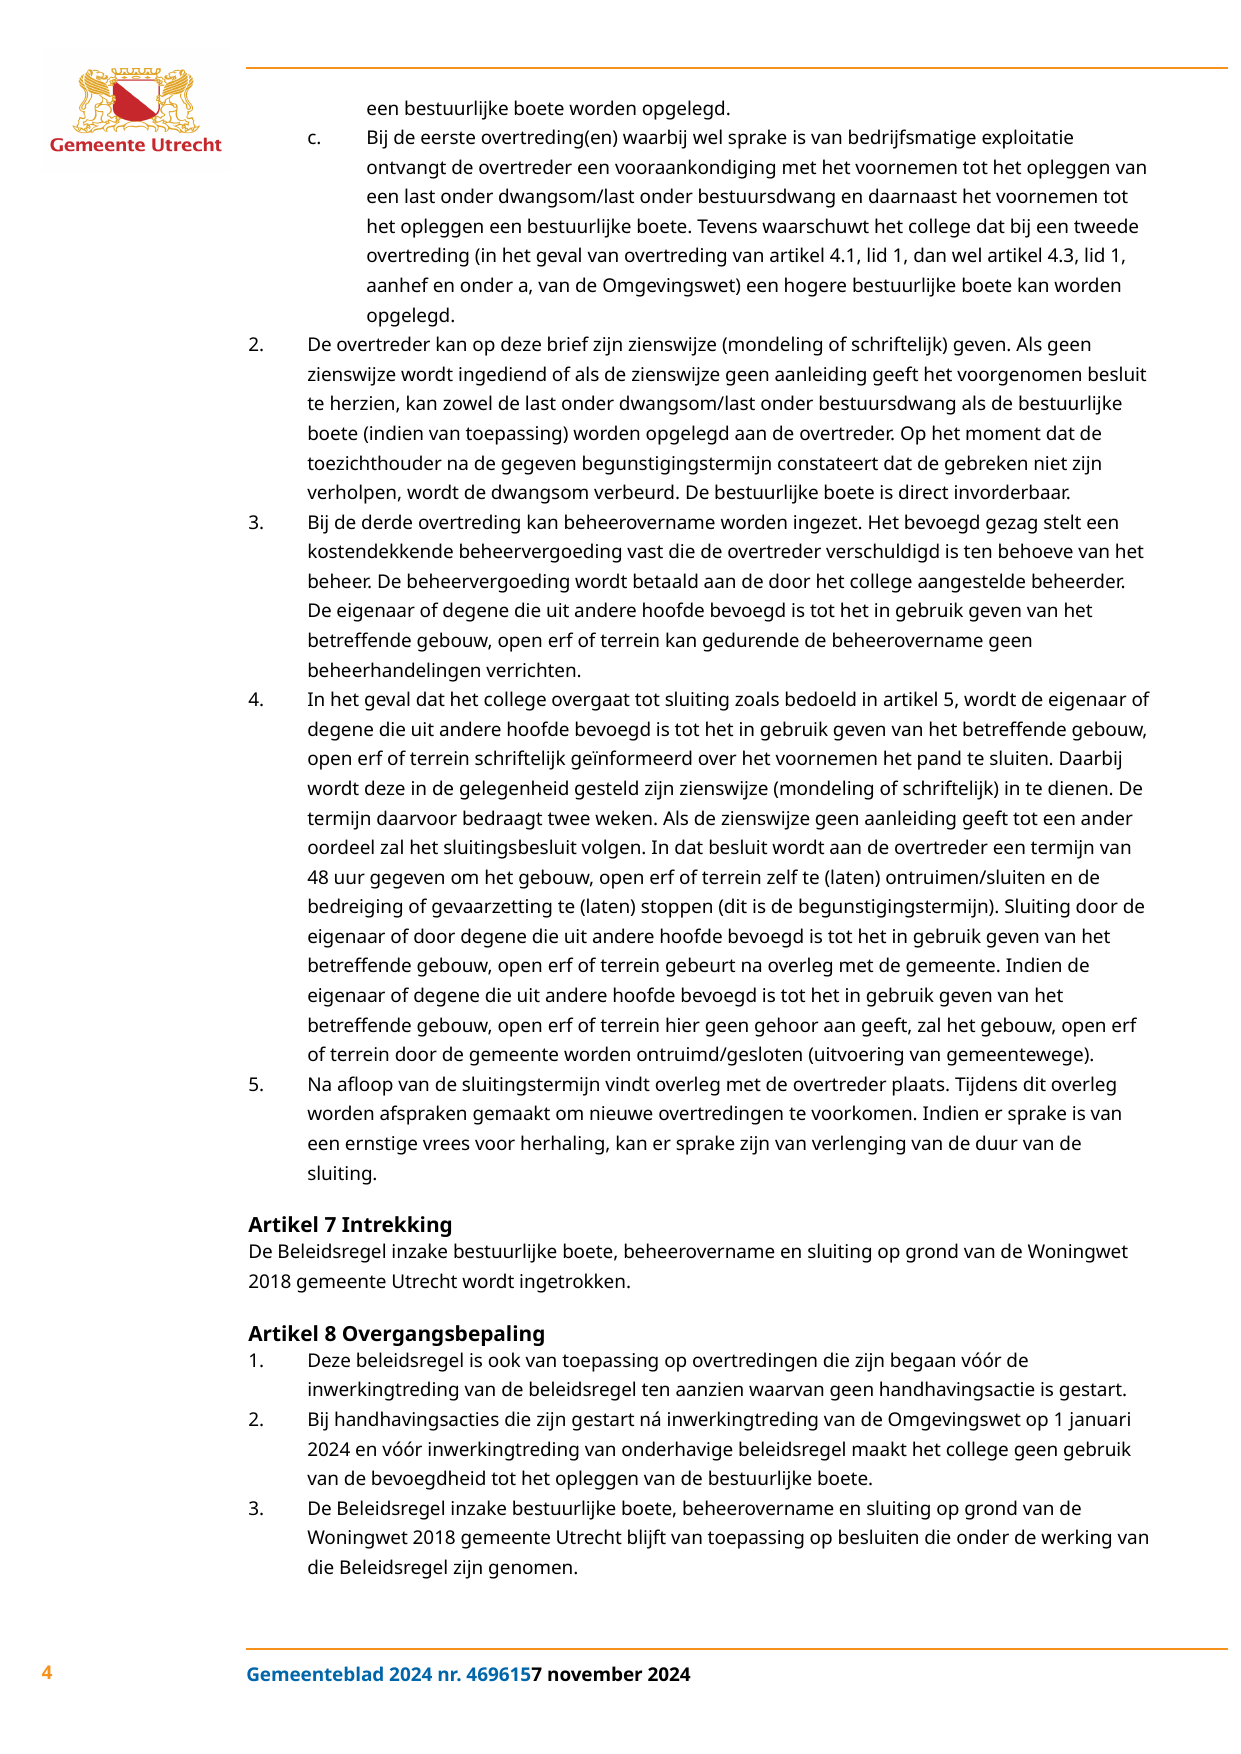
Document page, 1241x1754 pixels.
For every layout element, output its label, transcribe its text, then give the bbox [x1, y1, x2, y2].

text Artikel 8 Overgangsbepaling [248, 1319, 1152, 1347]
list In het geval dat het college overgaat tot sluiting zoals bedoeld in artikel 5, wordt de eigenaar of degene die uit andere hoofde bevoegd is tot het in gebruik geven van het betreffende gebouw, open erf of terrein schriftelijk geïnformeerd over het voornemen het pand te sluiten. Daarbij wordt deze in de gelegenheid gesteld zijn zienswijze (mondeling of schriftelijk) in te dienen. De termijn daarvoor bedraagt twee weken. Als de zienswijze geen aanleiding geeft tot een ander oordeel zal het sluitingsbesluit volgen. In dat besluit wordt aan de overtreder een termijn van 48 uur gegeven om het gebouw, open erf of terrein zelf te (laten) ontruimen/sluiten en de bedreiging of gevaarzetting te (laten) stoppen (dit is de begunstigingstermijn). Sluiting door de eigenaar of door degene die uit andere hoofde bevoegd is tot het in gebruik geven van het betreffende gebouw, open erf of terrein gebeurt na overleg met de gemeente. Indien de eigenaar of degene die uit andere hoofde bevoegd is tot het in gebruik geven van het betreffende gebouw, open erf of terrein hier geen gehoor aan geeft, zal het gebouw, open erf of terrein door de gemeente worden ontruimd/gesloten (uitvoering van gemeentewege). [248, 686, 1152, 1067]
list Deze beleidsregel is ook van toepassing op overtredingen die zijn begaan vóór de inwerkingtreding van de beleidsregel ten aanzien waarvan geen handhavingsactie is gestart. [248, 1347, 1152, 1402]
list De Beleidsregel inzake bestuurlijke boete, beheerovername en sluiting op grond van de Woningwet 2018 gemeente Utrecht blijft van toepassing op besluiten die onder de werking van die Beleidsregel zijn genomen. [248, 1495, 1152, 1580]
list Bij de eerste overtreding(en) waarbij wel sprake is van bedrijfsmatige exploitatie ontvangt de overtreder een vooraankondiging met het voornemen tot het opleggen van een last onder dwangsom/last onder bestuursdwang en daarnaast het voornemen tot het opleggen een bestuurlijke boete. Tevens waarschuwt het college dat bij een tweede overtreding (in het geval van overtreding van artikel 4.1, lid 1, dan wel artikel 4.3, lid 1, aanhef en onder a, van de Omgevingswet) een hogere bestuurlijke boete kan worden opgelegd. [307, 124, 1152, 328]
list Bij de derde overtreding kan beheerovername worden ingezet. Het bevoegd gezag stelt een kostendekkende beheervergoeding vast die de overtreder verschuldigd is ten behoeve van het beheer. De beheervergoeding wordt betaald aan de door het college aangestelde beheerder. De eigenaar of degene die uit andere hoofde bevoegd is tot het in gebruik geven van het betreffende gebouw, open erf of terrein kan gedurende de beheerovername geen beheerhandelingen verrichten. [248, 509, 1152, 683]
list De overtreder kan op deze brief zijn zienswijze (mondeling of schriftelijk) geven. Als geen zienswijze wordt ingediend of als de zienswijze geen aanleiding geeft het voorgenomen besluit te herzien, kan zowel de last onder dwangsom/last onder bestuursdwang als de bestuurlijke boete (indien van toepassing) worden opgelegd aan de overtreder. Op het moment dat de toezichthouder na de gegeven begunstigingstermijn constateert dat de gebreken niet zijn verholpen, wordt de dwangsom verbeurd. De bestuurlijke boete is direct invorderbaar. [248, 331, 1152, 505]
list Bij handhavingsacties die zijn gestart ná inwerkingtreding van de Omgevingswet op 1 januari 2024 en vóór inwerkingtreding van onderhavige beleidsregel maakt het college geen gebruik van de bevoegdheid tot het opleggen van de bestuurlijke boete. [248, 1406, 1152, 1491]
picture [41, 47, 231, 172]
list Na afloop van de sluitingstermijn vindt overleg met de overtreder plaats. Tijdens dit overleg worden afspraken gemaakt om nieuwe overtredingen te voorkomen. Indien er sprake is van een ernstige vrees voor herhaling, kan er sprake zijn van verlenging van de duur van de sluiting. [248, 1071, 1152, 1186]
text De Beleidsregel inzake bestuurlijke boete, beheerovername en sluiting op grond van de Woningwet 2018 gemeente Utrecht wordt ingetrokken. [248, 1239, 1152, 1294]
text Artikel 7 Intrekking [248, 1210, 1152, 1239]
list een bestuurlijke boete worden opgelegd. [307, 95, 1152, 121]
